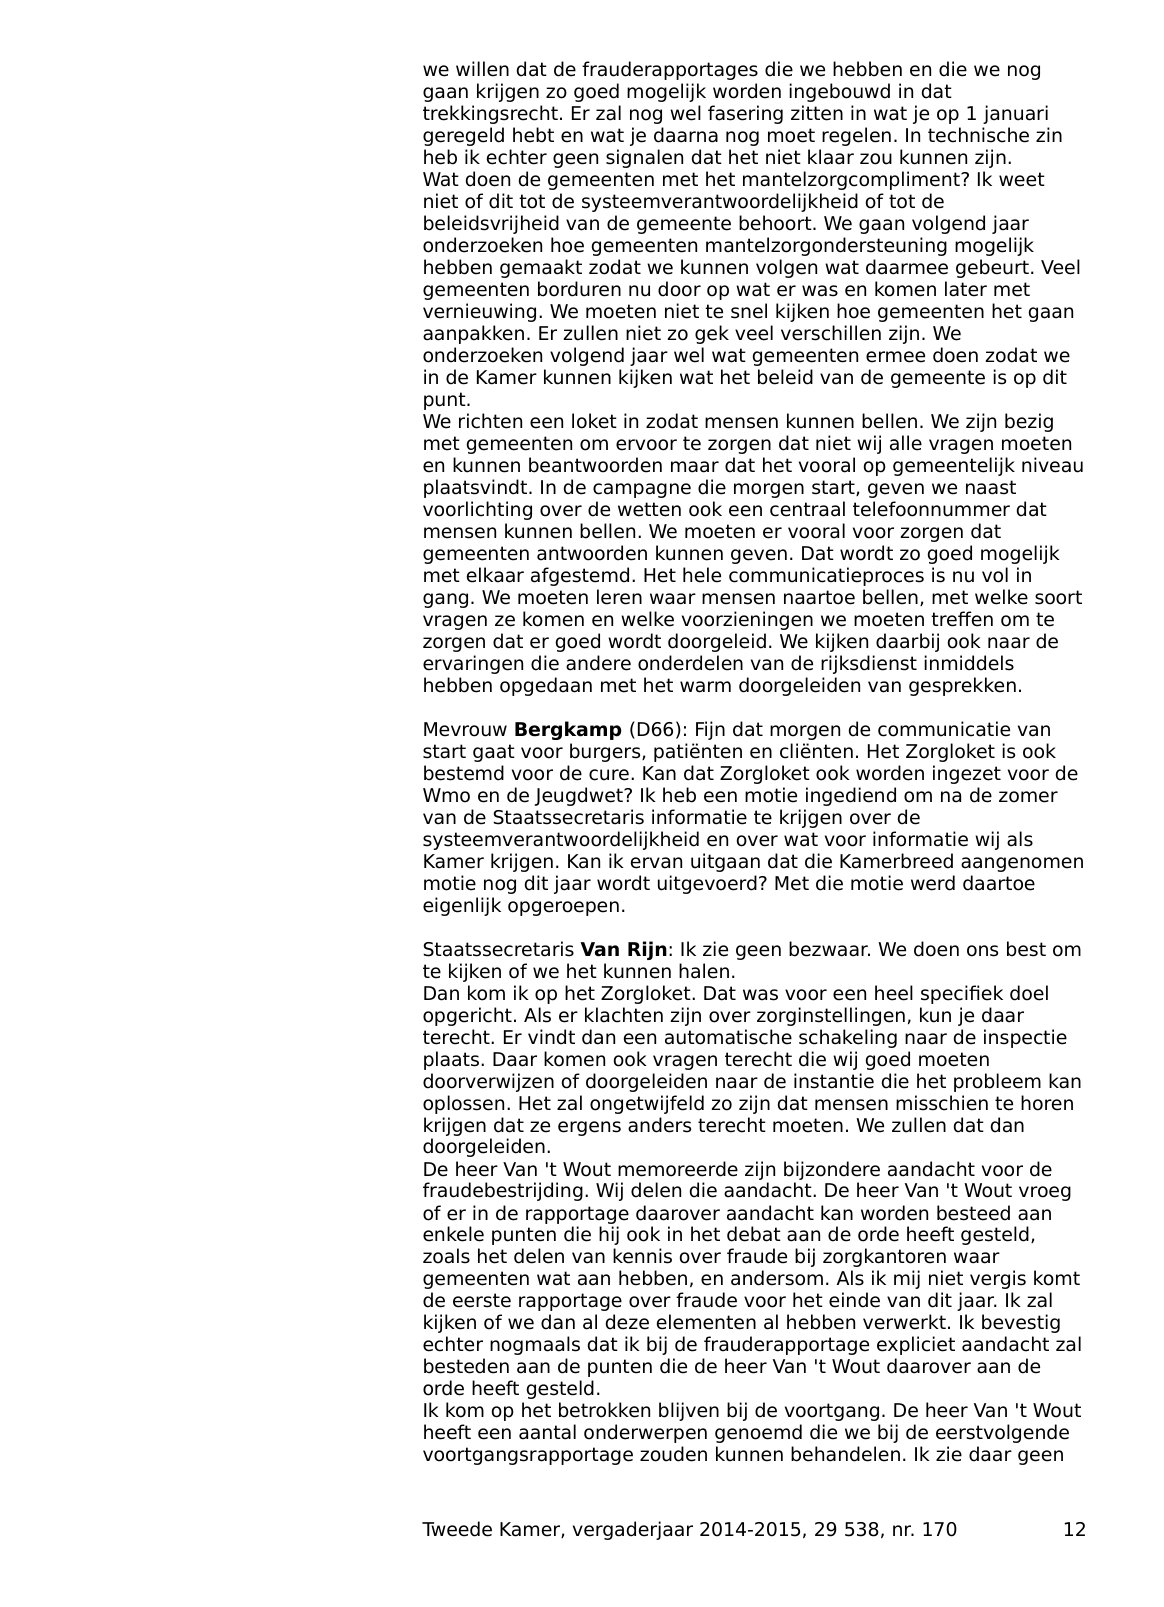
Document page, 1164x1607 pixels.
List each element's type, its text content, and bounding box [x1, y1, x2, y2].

text Ik kom op het betrokken blijven bij de voortgang. De heer Van 't Wout heeft een aantal onderwerpen genoemd die we bij de eerstvolgende voortgangsrapportage zouden kunnen behandelen. Ik zie daar geen [422, 1400, 1087, 1466]
text We richten een loket in zodat mensen kunnen bellen. We zijn bezig met gemeenten om ervoor te zorgen dat niet wij alle vragen moeten en kunnen beantwoorden maar dat het vooral op gemeentelijk niveau plaatsvindt. In de campagne die morgen start, geven we naast voorlichting over de wetten ook een centraal telefoonnummer dat mensen kunnen bellen. We moeten er vooral voor zorgen dat gemeenten antwoorden kunnen geven. Dat wordt zo goed mogelijk met elkaar afgestemd. Het hele communicatieproces is nu vol in gang. We moeten leren waar mensen naartoe bellen, met welke soort vragen ze komen en welke voorzieningen we moeten treffen om te zorgen dat er goed wordt doorgeleid. We kijken daarbij ook naar de ervaringen die andere onderdelen van de rijksdienst inmiddels hebben opgedaan met het warm doorgeleiden van gesprekken. [422, 411, 1087, 696]
text Dan kom ik op het Zorgloket. Dat was voor een heel specifiek doel opgericht. Als er klachten zijn over zorginstellingen, kun je daar terecht. Er vindt dan een automatische schakeling naar de inspectie plaats. Daar komen ook vragen terecht die wij goed moeten doorverwijzen of doorgeleiden naar de instantie die het probleem kan oplossen. Het zal ongetwijfeld zo zijn dat mensen misschien te horen krijgen dat ze ergens anders terecht moeten. We zullen dat dan doorgeleiden. [422, 983, 1087, 1158]
text we willen dat de frauderapportages die we hebben en die we nog gaan krijgen zo goed mogelijk worden ingebouwd in dat trekkingsrecht. Er zal nog wel fasering zitten in wat je op 1 januari geregeld hebt en wat je daarna nog moet regelen. In technische zin heb ik echter geen signalen dat het niet klaar zou kunnen zijn. [422, 59, 1087, 169]
text Staatssecretaris Van Rijn: Ik zie geen bezwaar. We doen ons best om te kijken of we het kunnen halen. [422, 939, 1087, 983]
text Mevrouw Bergkamp (D66): Fijn dat morgen de communicatie van start gaat voor burgers, patiënten en cliënten. Het Zorgloket is ook bestemd voor de cure. Kan dat Zorgloket ook worden ingezet voor de Wmo en de Jeugdwet? Ik heb een motie ingediend om na de zomer van de Staatssecretaris informatie te krijgen over de systeemverantwoordelijkheid en over wat voor informatie wij als Kamer krijgen. Kan ik ervan uitgaan dat die Kamerbreed aangenomen motie nog dit jaar wordt uitgevoerd? Met die motie werd daartoe eigenlijk opgeroepen. [422, 719, 1087, 916]
text De heer Van 't Wout memoreerde zijn bijzondere aandacht voor de fraudebestrijding. Wij delen die aandacht. De heer Van 't Wout vroeg of er in de rapportage daarover aandacht kan worden besteed aan enkele punten die hij ook in het debat aan de orde heeft gesteld, zoals het delen van kennis over fraude bij zorgkantoren waar gemeenten wat aan hebben, en andersom. Als ik mij niet vergis komt de eerste rapportage over fraude voor het einde van dit jaar. Ik zal kijken of we dan al deze elementen al hebben verwerkt. Ik bevestig echter nogmaals dat ik bij de frauderapportage expliciet aandacht zal besteden aan de punten die de heer Van 't Wout daarover aan de orde heeft gesteld. [422, 1158, 1087, 1400]
text Wat doen de gemeenten met het mantelzorgcompliment? Ik weet niet of dit tot de systeemverantwoordelijkheid of tot de beleidsvrijheid van de gemeente behoort. We gaan volgend jaar onderzoeken hoe gemeenten mantelzorgondersteuning mogelijk hebben gemaakt zodat we kunnen volgen wat daarmee gebeurt. Veel gemeenten borduren nu door op wat er was en komen later met vernieuwing. We moeten niet te snel kijken hoe gemeenten het gaan aanpakken. Er zullen niet zo gek veel verschillen zijn. We onderzoeken volgend jaar wel wat gemeenten ermee doen zodat we in de Kamer kunnen kijken wat het beleid van de gemeente is op dit punt. [422, 169, 1087, 411]
